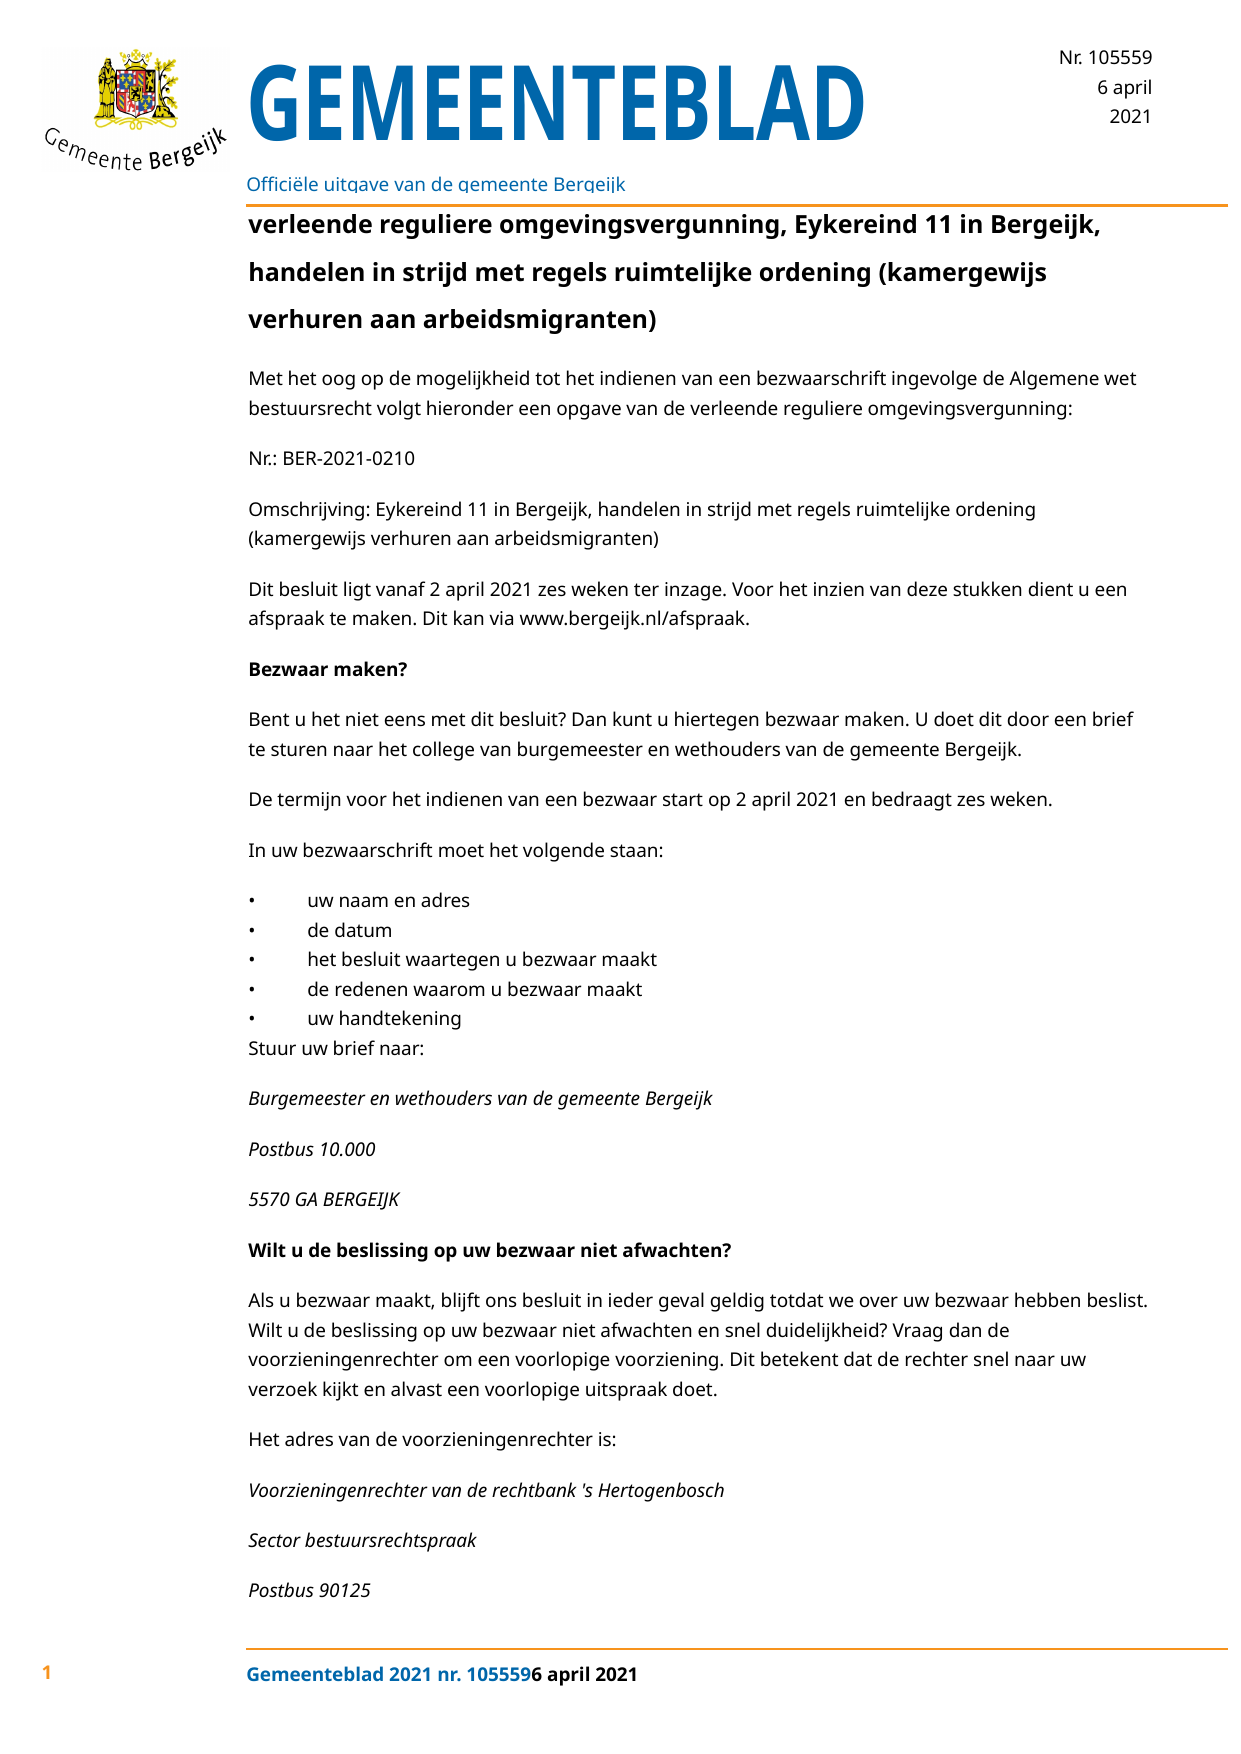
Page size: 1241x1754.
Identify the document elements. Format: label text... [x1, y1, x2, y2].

text Postbus 90125 [248, 1578, 1152, 1603]
text Wilt u de beslissing op uw bezwaar niet afwachten? [248, 1237, 1152, 1262]
text Postbus 10.000 [248, 1136, 1152, 1162]
text verleende reguliere omgevingsvergunning, Eykereind 11 in Bergeijk, handelen in strijd met regels ruimtelijke ordening (kamergewijs verhuren aan arbeidsmigranten) [248, 207, 1152, 336]
text Met het oog op de mogelijkheid tot het indienen van een bezwaarschrift ingevolge de Algemene wet bestuursrecht volgt hieronder een opgave van de verleende reguliere omgevingsvergunning: [248, 366, 1152, 421]
text De termijn voor het indienen van een bezwaar start op 2 april 2021 en bedraagt zes weken. [248, 786, 1152, 812]
list de datum [248, 917, 1152, 942]
text Burgemeester en wethouders van de gemeente Bergeijk [248, 1086, 1152, 1111]
text Omschrijving: Eykereind 11 in Bergeijk, handelen in strijd met regels ruimtelijke ordening (kamergewijs verhuren aan arbeidsmigranten) [248, 496, 1152, 551]
text Sector bestuursrechtspraak [248, 1527, 1152, 1553]
text Dit besluit ligt vanaf 2 april 2021 zes weken ter inzage. Voor het inzien van deze stukken dient u een afspraak te maken. Dit kan via www.bergeijk.nl/afspraak. [248, 576, 1152, 631]
list uw handtekening [248, 1006, 1152, 1031]
text Het adres van de voorzieningenrechter is: [248, 1426, 1152, 1452]
list het besluit waartegen u bezwaar maakt [248, 946, 1152, 972]
text Bezwaar maken? [248, 656, 1152, 682]
text Stuur uw brief naar: [248, 1035, 1152, 1061]
text In uw bezwaarschrift moet het volgende staan: [248, 837, 1152, 862]
text Als u bezwaar maakt, blijft ons besluit in ieder geval geldig totdat we over uw bezwaar hebben beslist. Wilt u de beslissing op uw bezwaar niet afwachten en snel duidelijkheid? Vraag dan de voorzieningenrechter om een voorlopige voorziening. Dit betekent dat de rechter snel naar uw verzoek kijkt en alvast een voorlopige uitspraak doet. [248, 1287, 1152, 1402]
picture [41, 47, 231, 172]
text Nr.: BER-2021-0210 [248, 446, 1152, 471]
list de redenen waarom u bezwaar maakt [248, 976, 1152, 1002]
text Bent u het niet eens met dit besluit? Dan kunt u hiertegen bezwaar maken. U doet dit door een brief te sturen naar het college van burgemeester en wethouders van de gemeente Bergeijk. [248, 706, 1152, 762]
text Voorzieningenrechter van de rechtbank 's Hertogenbosch [248, 1477, 1152, 1502]
text 5570 GA BERGEIJK [248, 1186, 1152, 1212]
list uw naam en adres [248, 887, 1152, 913]
